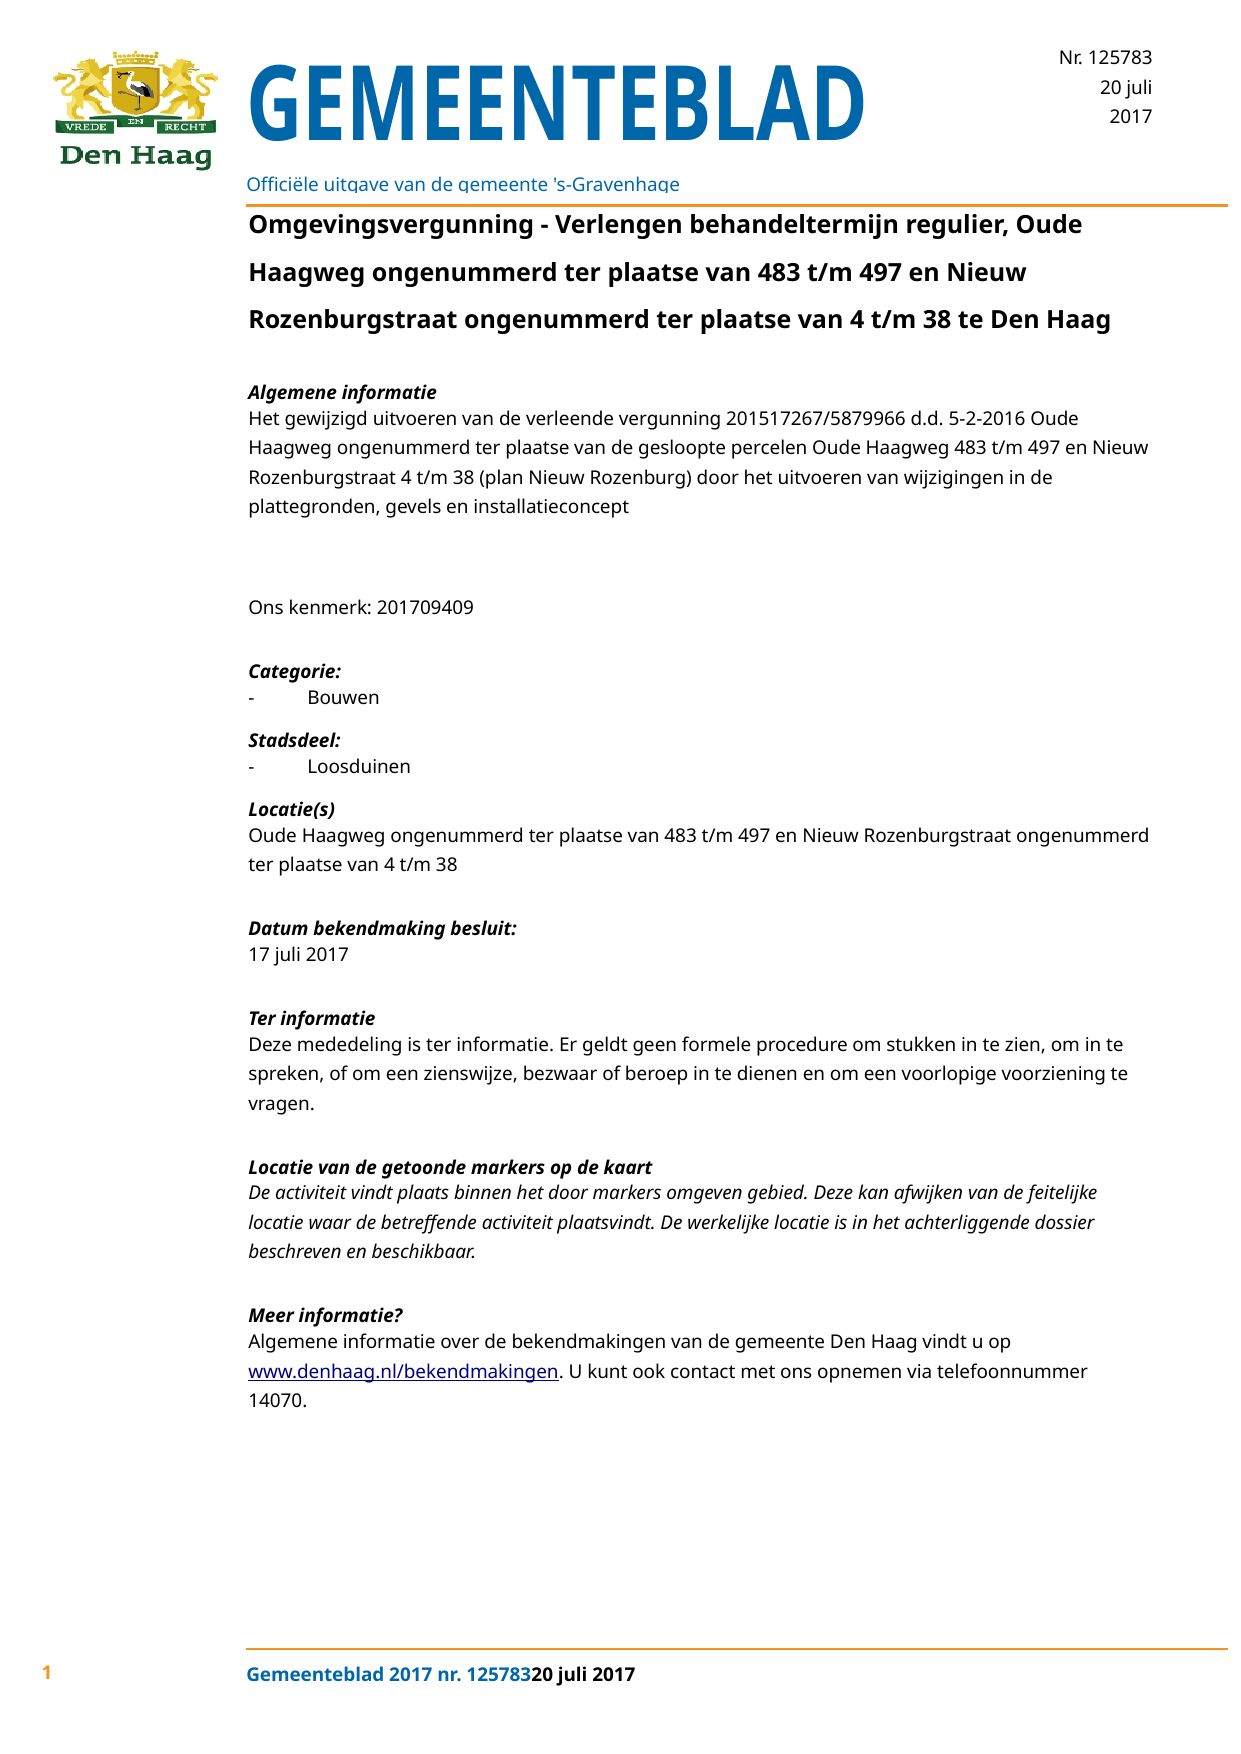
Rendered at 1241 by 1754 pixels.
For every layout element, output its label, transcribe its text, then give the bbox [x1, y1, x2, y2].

text Algemene informatie [248, 379, 1152, 405]
text De activiteit vindt plaats binnen het door markers omgeven gebied. Deze kan afwijken van de feitelijke locatie waar de betreffende activiteit plaatsvindt. De werkelijke locatie is in het achterliggende dossier beschreven en beschikbaar. [248, 1179, 1152, 1264]
text Stadsdeel: [248, 727, 1152, 753]
text Meer informatie? [248, 1303, 1152, 1328]
text Locatie van de getoonde markers op de kaart [248, 1154, 1152, 1179]
list Loosduinen [248, 753, 1152, 779]
text Datum bekendmaking besluit: [248, 915, 1152, 941]
text Algemene informatie over de bekendmakingen van de gemeente Den Haag vindt u op www.denhaag.nl/bekendmakingen. U kunt ook contact met ons opnemen via telefoonnummer 14070. [248, 1328, 1152, 1413]
list Bouwen [248, 684, 1152, 710]
text 17 juli 2017 [248, 941, 1152, 967]
text Het gewijzigd uitvoeren van de verleende vergunning 201517267/5879966 d.d. 5-2-2016 Oude Haagweg ongenummerd ter plaatse van de gesloopte percelen Oude Haagweg 483 t/m 497 en Nieuw Rozenburgstraat 4 t/m 38 (plan Nieuw Rozenburg) door het uitvoeren van wijzigingen in de plattegronden, gevels en installatieconcept [248, 405, 1152, 519]
text Deze mededeling is ter informatie. Er geldt geen formele procedure om stukken in te zien, om in te spreken, of om een zienswijze, bezwaar of beroep in te dienen en om een voorlopige voorziening te vragen. [248, 1031, 1152, 1116]
text Omgevingsvergunning - Verlengen behandeltermijn regulier, Oude Haagweg ongenummerd ter plaatse van 483 t/m 497 en Nieuw Rozenburgstraat ongenummerd ter plaatse van 4 t/m 38 te Den Haag [248, 207, 1152, 336]
text Ons kenmerk: 201709409 [248, 594, 1152, 620]
text Locatie(s) [248, 796, 1152, 822]
text Oude Haagweg ongenummerd ter plaatse van 483 t/m 497 en Nieuw Rozenburgstraat ongenummerd ter plaatse van 4 t/m 38 [248, 822, 1152, 877]
text Ter informatie [248, 1005, 1152, 1031]
text Categorie: [248, 658, 1152, 684]
picture [41, 47, 231, 172]
